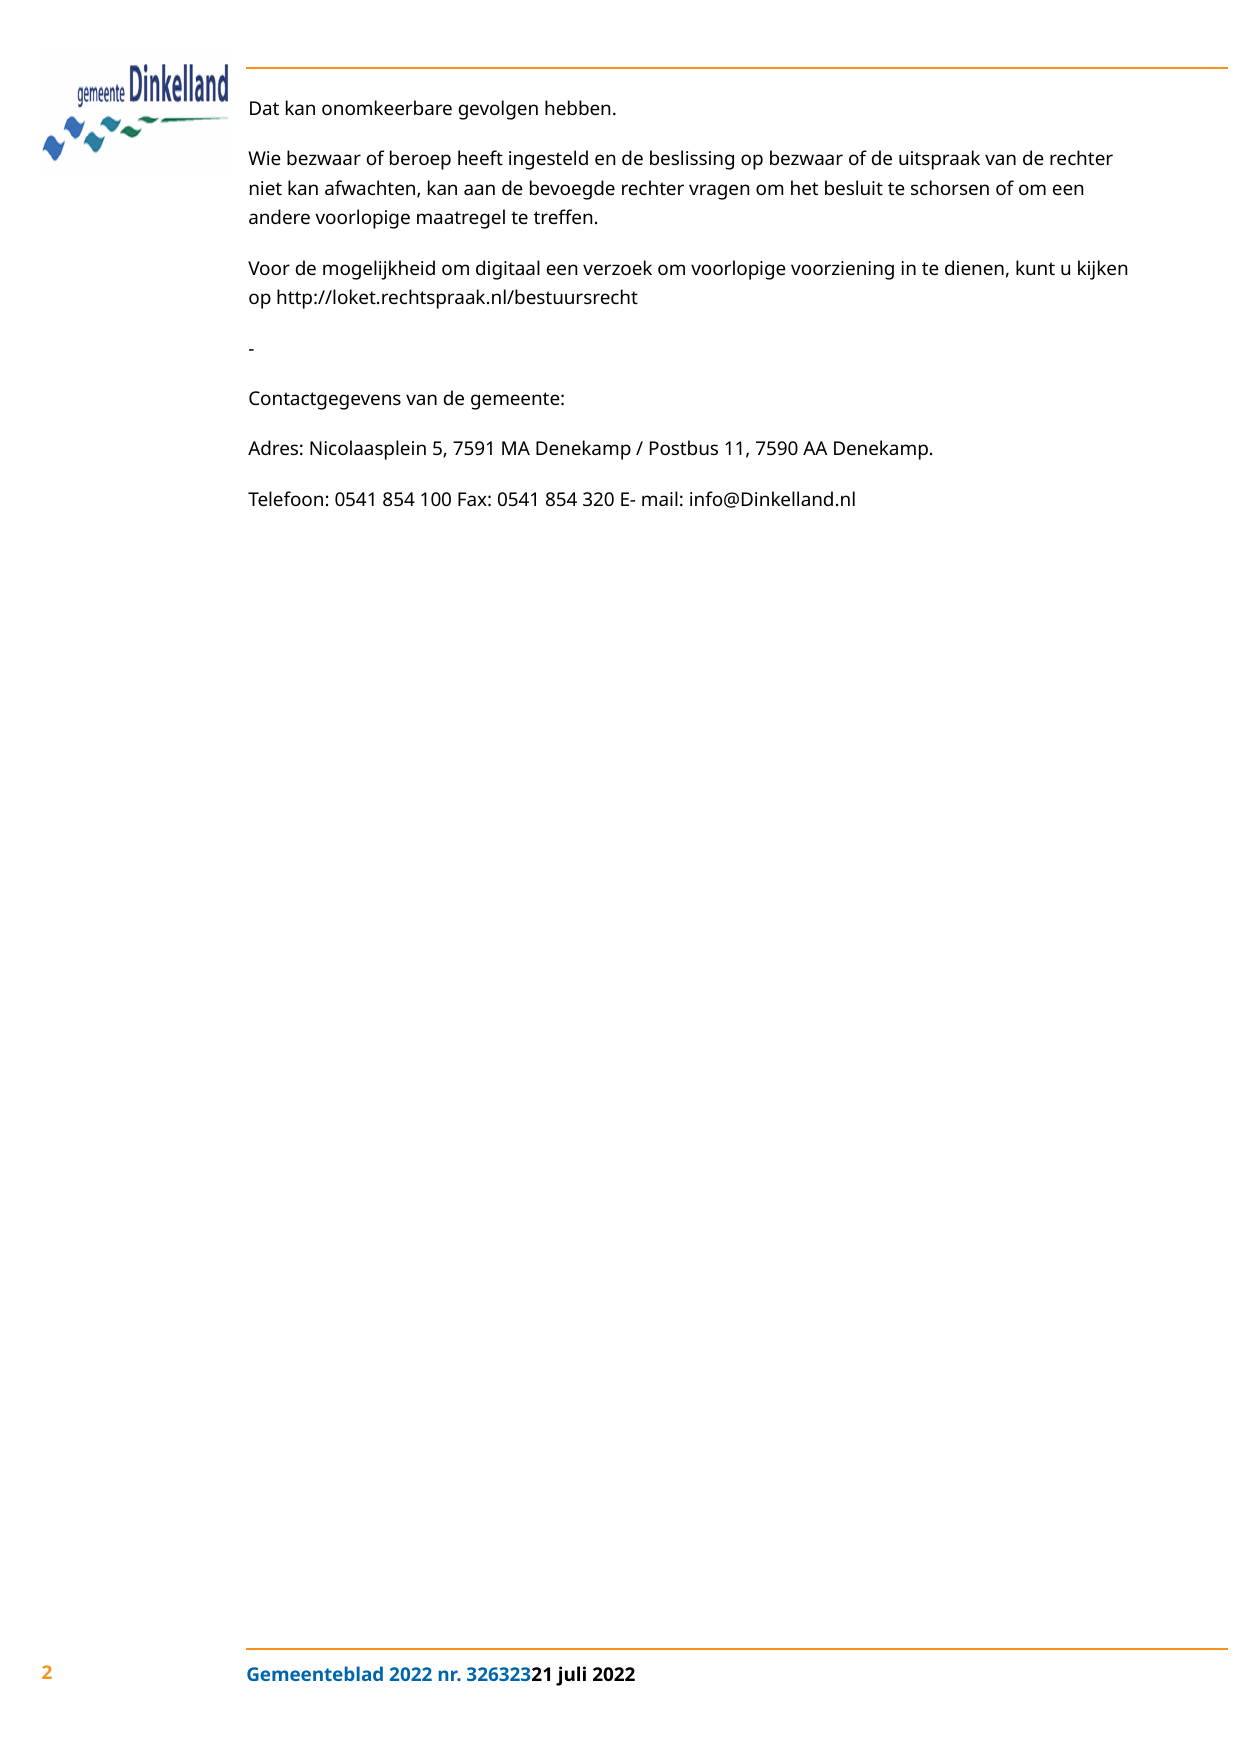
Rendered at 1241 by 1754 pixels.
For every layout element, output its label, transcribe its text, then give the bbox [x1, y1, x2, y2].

text Dat kan onomkeerbare gevolgen hebben. [248, 95, 1152, 121]
picture [41, 47, 231, 172]
text Voor de mogelijkheid om digitaal een verzoek om voorlopige voorziening in te dienen, kunt u kijken op http://loket.rechtspraak.nl/bestuursrecht [248, 255, 1152, 310]
text Wie bezwaar of beroep heeft ingesteld en de beslissing op bezwaar of de uitspraak van de rechter niet kan afwachten, kan aan de bevoegde rechter vragen om het besluit te schorsen of om een andere voorlopige maatregel te treffen. [248, 145, 1152, 230]
text Contactgegevens van de gemeente: [248, 385, 1152, 411]
text Telefoon: 0541 854 100 Fax: 0541 854 320 E- mail: info@Dinkelland.nl [248, 486, 1152, 512]
text Adres: Nicolaasplein 5, 7591 MA Denekamp / Postbus 11, 7590 AA Denekamp. [248, 436, 1152, 461]
text - [248, 335, 1152, 361]
